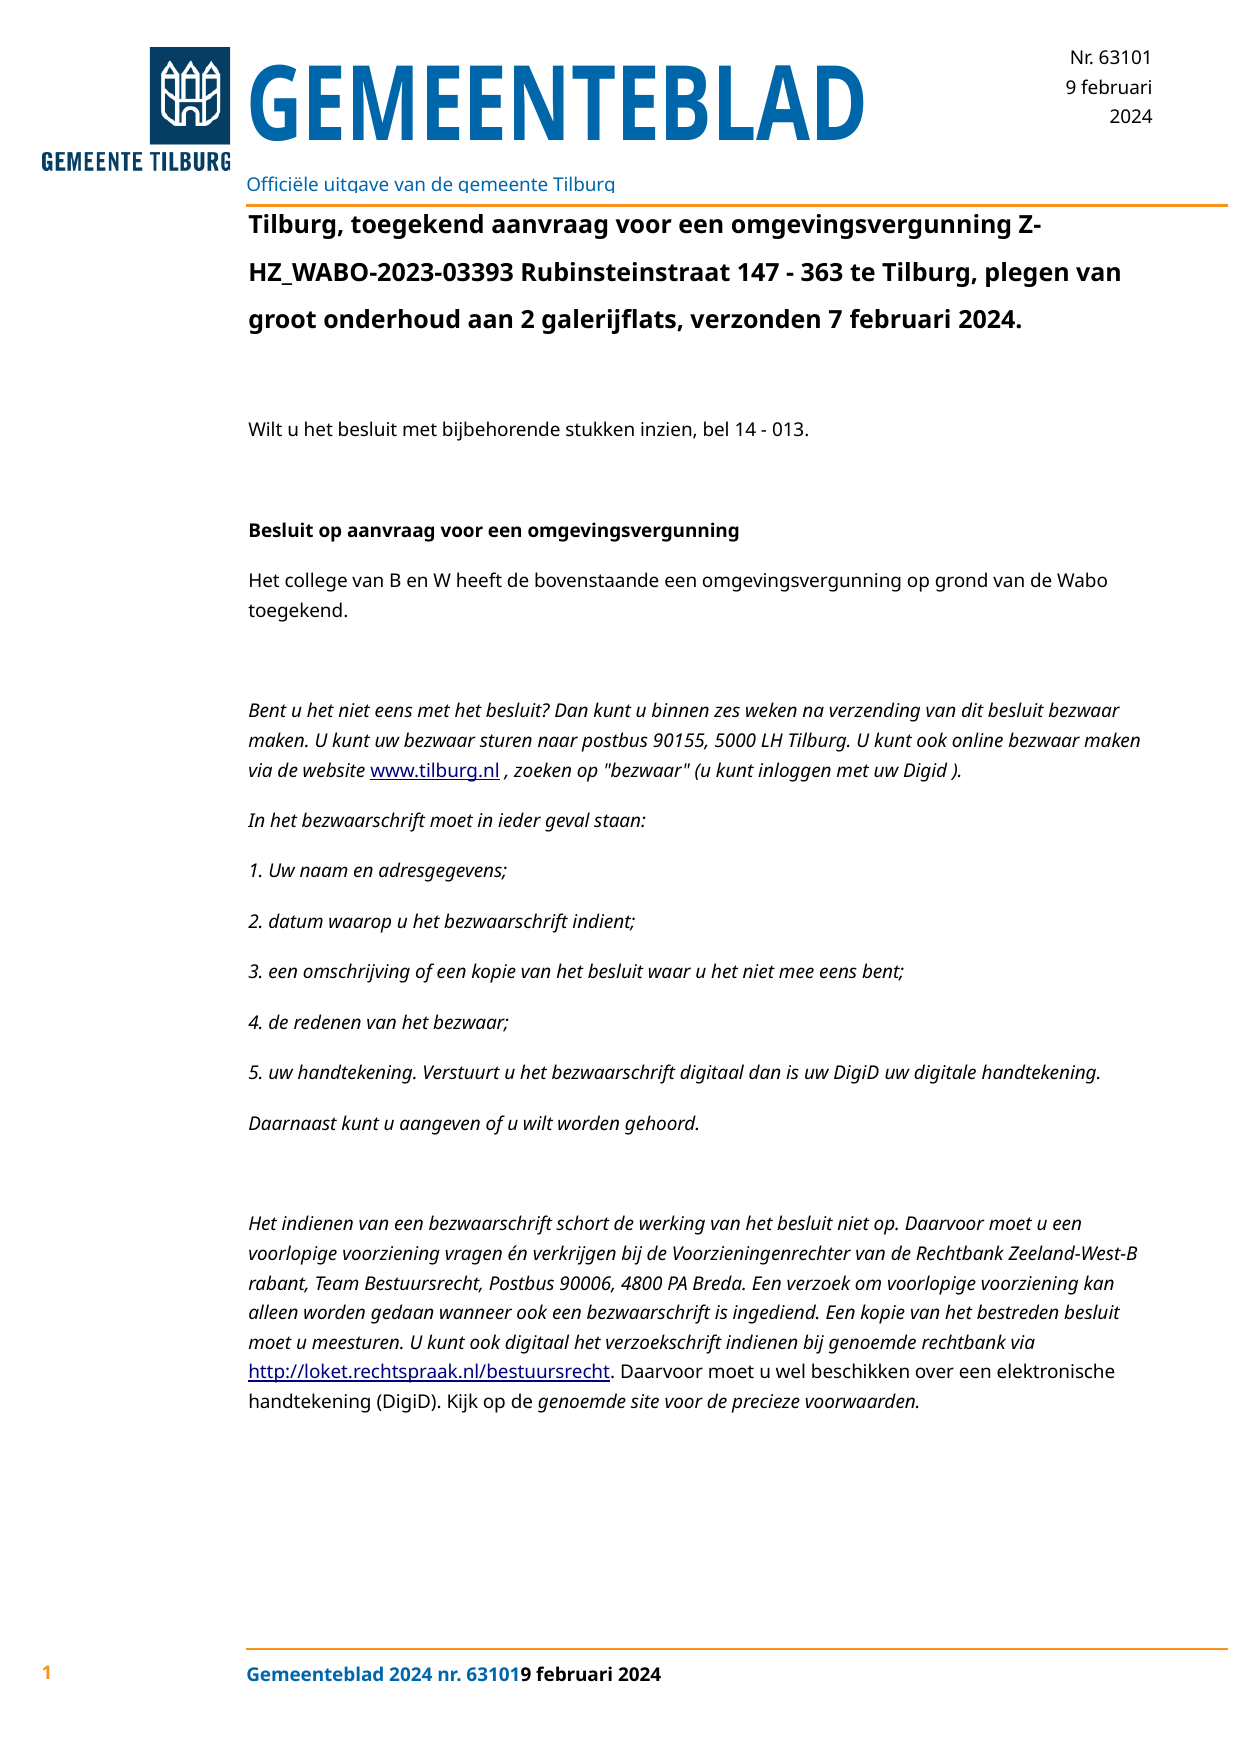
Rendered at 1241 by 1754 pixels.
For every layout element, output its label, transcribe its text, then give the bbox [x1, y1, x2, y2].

text 3. een omschrijving of een kopie van het besluit waar u het niet mee eens bent; [248, 958, 1152, 984]
text 4. de redenen van het bezwaar; [248, 1009, 1152, 1034]
text 1. Uw naam en adresgegevens; [248, 858, 1152, 883]
text Daarnaast kunt u aangeven of u wilt worden gehoord. [248, 1110, 1152, 1135]
text Tilburg, toegekend aanvraag voor een omgevingsvergunning Z-HZ_WABO-2023-03393 Rubinsteinstraat 147 - 363 te Tilburg, plegen van groot onderhoud aan 2 galerijflats, verzonden 7 februari 2024. [248, 207, 1152, 336]
text Besluit op aanvraag voor een omgevingsvergunning [248, 517, 1152, 542]
picture [41, 47, 231, 172]
text Bent u het niet eens met het besluit? Dan kunt u binnen zes weken na verzending van dit besluit bezwaar maken. U kunt uw bezwaar sturen naar postbus 90155, 5000 LH Tilburg. U kunt ook online bezwaar maken via de website www.tilburg.nl , zoeken op "bezwaar" (u kunt inloggen met uw Digid ). [248, 698, 1152, 782]
text 2. datum waarop u het bezwaarschrift indient; [248, 908, 1152, 934]
text 5. uw handtekening. Verstuurt u het bezwaarschrift digitaal dan is uw DigiD uw digitale handtekening. [248, 1059, 1152, 1085]
text In het bezwaarschrift moet in ieder geval staan: [248, 807, 1152, 833]
text Wilt u het besluit met bijbehorende stukken inzien, bel 14 - 013. [248, 416, 1152, 442]
text Het indienen van een bezwaarschrift schort de werking van het besluit niet op. Daarvoor moet u een voorlopige voorziening vragen én verkrijgen bij de Voorzieningenrechter van de Rechtbank Zeeland-West-B rabant, Team Bestuursrecht, Postbus 90006, 4800 PA Breda. Een verzoek om voorlopige voorziening kan alleen worden gedaan wanneer ook een bezwaarschrift is ingediend. Een kopie van het bestreden besluit moet u meesturen. U kunt ook digitaal het verzoekschrift indienen bij genoemde rechtbank via http://loket.rechtspraak.nl/bestuursrecht. Daarvoor moet u wel beschikken over een elektronische handtekening (DigiD). Kijk op de genoemde site voor de precieze voorwaarden. [248, 1211, 1152, 1414]
text Het college van B en W heeft de bovenstaande een omgevingsvergunning op grond van de Wabo toegekend. [248, 567, 1152, 622]
